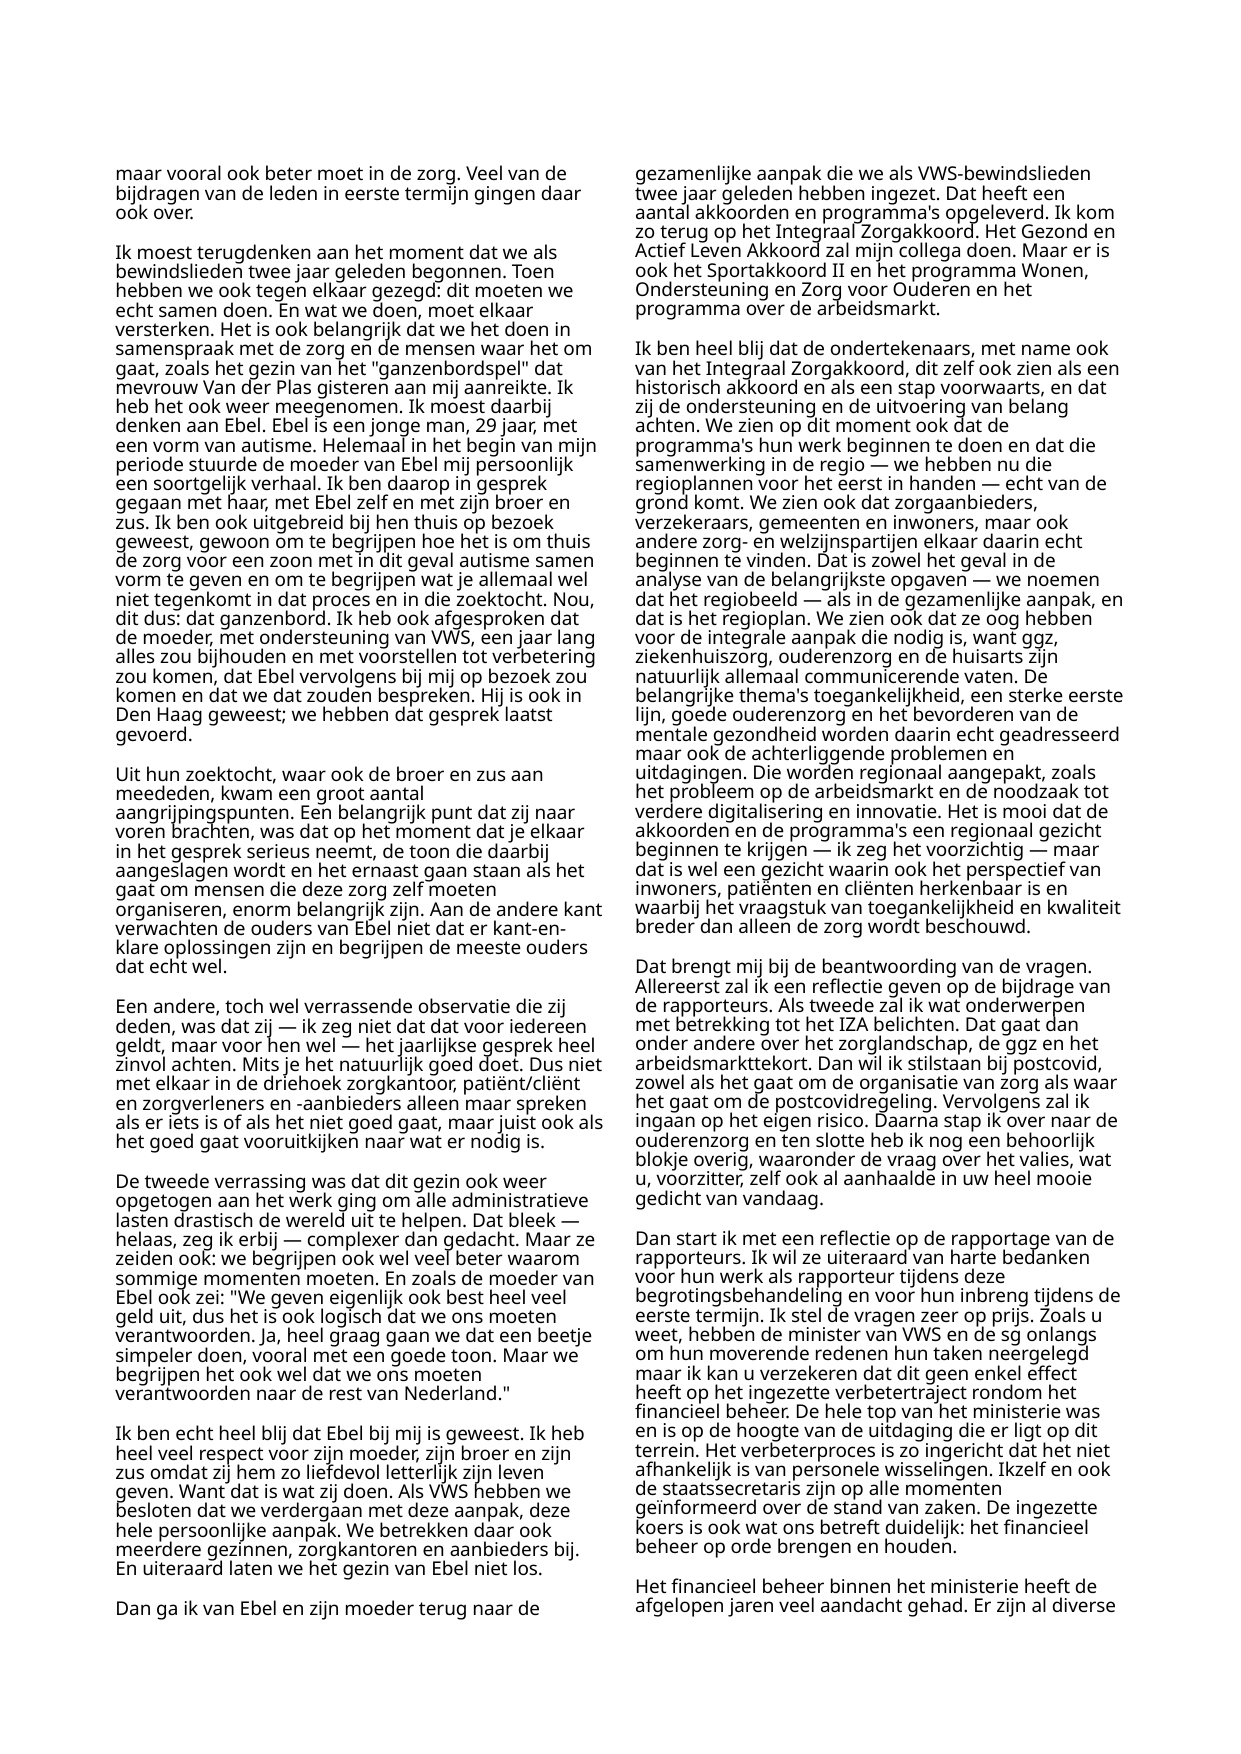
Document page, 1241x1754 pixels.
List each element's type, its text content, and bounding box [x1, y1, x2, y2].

text gezamenlijke aanpak die we als VWS-bewindslieden twee jaar geleden hebben ingezet. Dat heeft een aantal akkoorden en programma's opgeleverd. Ik kom zo terug op het Integraal Zorgakkoord. Het Gezond en Actief Leven Akkoord zal mijn collega doen. Maar er is ook het Sportakkoord II en het programma Wonen, Ondersteuning en Zorg voor Ouderen en het programma over de arbeidsmarkt. [635, 165, 1125, 319]
text maar vooral ook beter moet in de zorg. Veel van de bijdragen van de leden in eerste termijn gingen daar ook over. [115, 165, 605, 223]
text Een andere, toch wel verrassende observatie die zij deden, was dat zij — ik zeg niet dat dat voor iedereen geldt, maar voor hen wel — het jaarlijkse gesprek heel zinvol achten. Mits je het natuurlijk goed doet. Dus niet met elkaar in de driehoek zorgkantoor, patiënt/cliënt en zorgverleners en -aanbieders alleen maar spreken als er iets is of als het niet goed gaat, maar juist ook als het goed gaat vooruitkijken naar wat er nodig is. [115, 998, 605, 1152]
text Dan start ik met een reflectie op de rapportage van de rapporteurs. Ik wil ze uiteraard van harte bedanken voor hun werk als rapporteur tijdens deze begrotingsbehandeling en voor hun inbreng tijdens de eerste termijn. Ik stel de vragen zeer op prijs. Zoals u weet, hebben de minister van VWS en de sg onlangs om hun moverende redenen hun taken neergelegd maar ik kan u verzekeren dat dit geen enkel effect heeft op het ingezette verbetertraject rondom het financieel beheer. De hele top van het ministerie was en is op de hoogte van de uitdaging die er ligt op dit terrein. Het verbeterproces is zo ingericht dat het niet afhankelijk is van personele wisselingen. Ikzelf en ook de staatssecretaris zijn op alle momenten geïnformeerd over de stand van zaken. De ingezette koers is ook wat ons betreft duidelijk: het financieel beheer op orde brengen en houden. [635, 1229, 1125, 1557]
text Dan ga ik van Ebel en zijn moeder terug naar de [115, 1600, 605, 1619]
text Het financieel beheer binnen het ministerie heeft de afgelopen jaren veel aandacht gehad. Er zijn al diverse [635, 1578, 1125, 1616]
text Ik moest terugdenken aan het moment dat we als bewindslieden twee jaar geleden begonnen. Toen hebben we ook tegen elkaar gezegd: dit moeten we echt samen doen. En wat we doen, moet elkaar versterken. Het is ook belangrijk dat we het doen in samenspraak met de zorg en de mensen waar het om gaat, zoals het gezin van het "ganzenbordspel" dat mevrouw Van der Plas gisteren aan mij aanreikte. Ik heb het ook weer meegenomen. Ik moest daarbij denken aan Ebel. Ebel is een jonge man, 29 jaar, met een vorm van autisme. Helemaal in het begin van mijn periode stuurde de moeder van Ebel mij persoonlijk een soortgelijk verhaal. Ik ben daarop in gesprek gegaan met haar, met Ebel zelf en met zijn broer en zus. Ik ben ook uitgebreid bij hen thuis op bezoek geweest, gewoon om te begrijpen hoe het is om thuis de zorg voor een zoon met in dit geval autisme samen vorm te geven en om te begrijpen wat je allemaal wel niet tegenkomt in dat proces en in die zoektocht. Nou, dit dus: dat ganzenbord. Ik heb ook afgesproken dat de moeder, met ondersteuning van VWS, een jaar lang alles zou bijhouden en met voorstellen tot verbetering zou komen, dat Ebel vervolgens bij mij op bezoek zou komen en dat we dat zouden bespreken. Hij is ook in Den Haag geweest; we hebben dat gesprek laatst gevoerd. [115, 244, 605, 745]
text Ik ben heel blij dat de ondertekenaars, met name ook van het Integraal Zorgakkoord, dit zelf ook zien als een historisch akkoord en als een stap voorwaarts, en dat zij de ondersteuning en de uitvoering van belang achten. We zien op dit moment ook dat de programma's hun werk beginnen te doen en dat die samenwerking in de regio — we hebben nu die regioplannen voor het eerst in handen — echt van de grond komt. We zien ook dat zorgaanbieders, verzekeraars, gemeenten en inwoners, maar ook andere zorg- en welzijnspartijen elkaar daarin echt beginnen te vinden. Dat is zowel het geval in de analyse van de belangrijkste opgaven — we noemen dat het regiobeeld — als in de gezamenlijke aanpak, en dat is het regioplan. We zien ook dat ze oog hebben voor de integrale aanpak die nodig is, want ggz, ziekenhuiszorg, ouderenzorg en de huisarts zijn natuurlijk allemaal communicerende vaten. De belangrijke thema's toegankelijkheid, een sterke eerste lijn, goede ouderenzorg en het bevorderen van de mentale gezondheid worden daarin echt geadresseerd maar ook de achterliggende problemen en uitdagingen. Die worden regionaal aangepakt, zoals het probleem op de arbeidsmarkt en de noodzaak tot verdere digitalisering en innovatie. Het is mooi dat de akkoorden en de programma's een regionaal gezicht beginnen te krijgen — ik zeg het voorzichtig — maar dat is wel een gezicht waarin ook het perspectief van inwoners, patiënten en cliënten herkenbaar is en waarbij het vraagstuk van toegankelijkheid en kwaliteit breder dan alleen de zorg wordt beschouwd. [635, 340, 1125, 938]
text Ik ben echt heel blij dat Ebel bij mij is geweest. Ik heb heel veel respect voor zijn moeder, zijn broer en zijn zus omdat zij hem zo liefdevol letterlijk zijn leven geven. Want dat is wat zij doen. Als VWS hebben we besloten dat we verdergaan met deze aanpak, deze hele persoonlijke aanpak. We betrekken daar ook meerdere gezinnen, zorgkantoren en aanbieders bij. En uiteraard laten we het gezin van Ebel niet los. [115, 1425, 605, 1579]
text Dat brengt mij bij de beantwoording van de vragen. Allereerst zal ik een reflectie geven op de bijdrage van de rapporteurs. Als tweede zal ik wat onderwerpen met betrekking tot het IZA belichten. Dat gaat dan onder andere over het zorglandschap, de ggz en het arbeidsmarkttekort. Dan wil ik stilstaan bij postcovid, zowel als het gaat om de organisatie van zorg als waar het gaat om de postcovidregeling. Vervolgens zal ik ingaan op het eigen risico. Daarna stap ik over naar de ouderenzorg en ten slotte heb ik nog een behoorlijk blokje overig, waaronder de vraag over het valies, wat u, voorzitter, zelf ook al aanhaalde in uw heel mooie gedicht van vandaag. [635, 958, 1125, 1209]
text Uit hun zoektocht, waar ook de broer en zus aan meededen, kwam een groot aantal aangrijpingspunten. Een belangrijk punt dat zij naar voren brachten, was dat op het moment dat je elkaar in het gesprek serieus neemt, de toon die daarbij aangeslagen wordt en het ernaast gaan staan als het gaat om mensen die deze zorg zelf moeten organiseren, enorm belangrijk zijn. Aan de andere kant verwachten de ouders van Ebel niet dat er kant-en-klare oplossingen zijn en begrijpen de meeste ouders dat echt wel. [115, 766, 605, 978]
text De tweede verrassing was dat dit gezin ook weer opgetogen aan het werk ging om alle administratieve lasten drastisch de wereld uit te helpen. Dat bleek — helaas, zeg ik erbij — complexer dan gedacht. Maar ze zeiden ook: we begrijpen ook wel veel beter waarom sommige momenten moeten. En zoals de moeder van Ebel ook zei: "We geven eigenlijk ook best heel veel geld uit, dus het is ook logisch dat we ons moeten verantwoorden. Ja, heel graag gaan we dat een beetje simpeler doen, vooral met een goede toon. Maar we begrijpen het ook wel dat we ons moeten verantwoorden naar de rest van Nederland." [115, 1173, 605, 1404]
